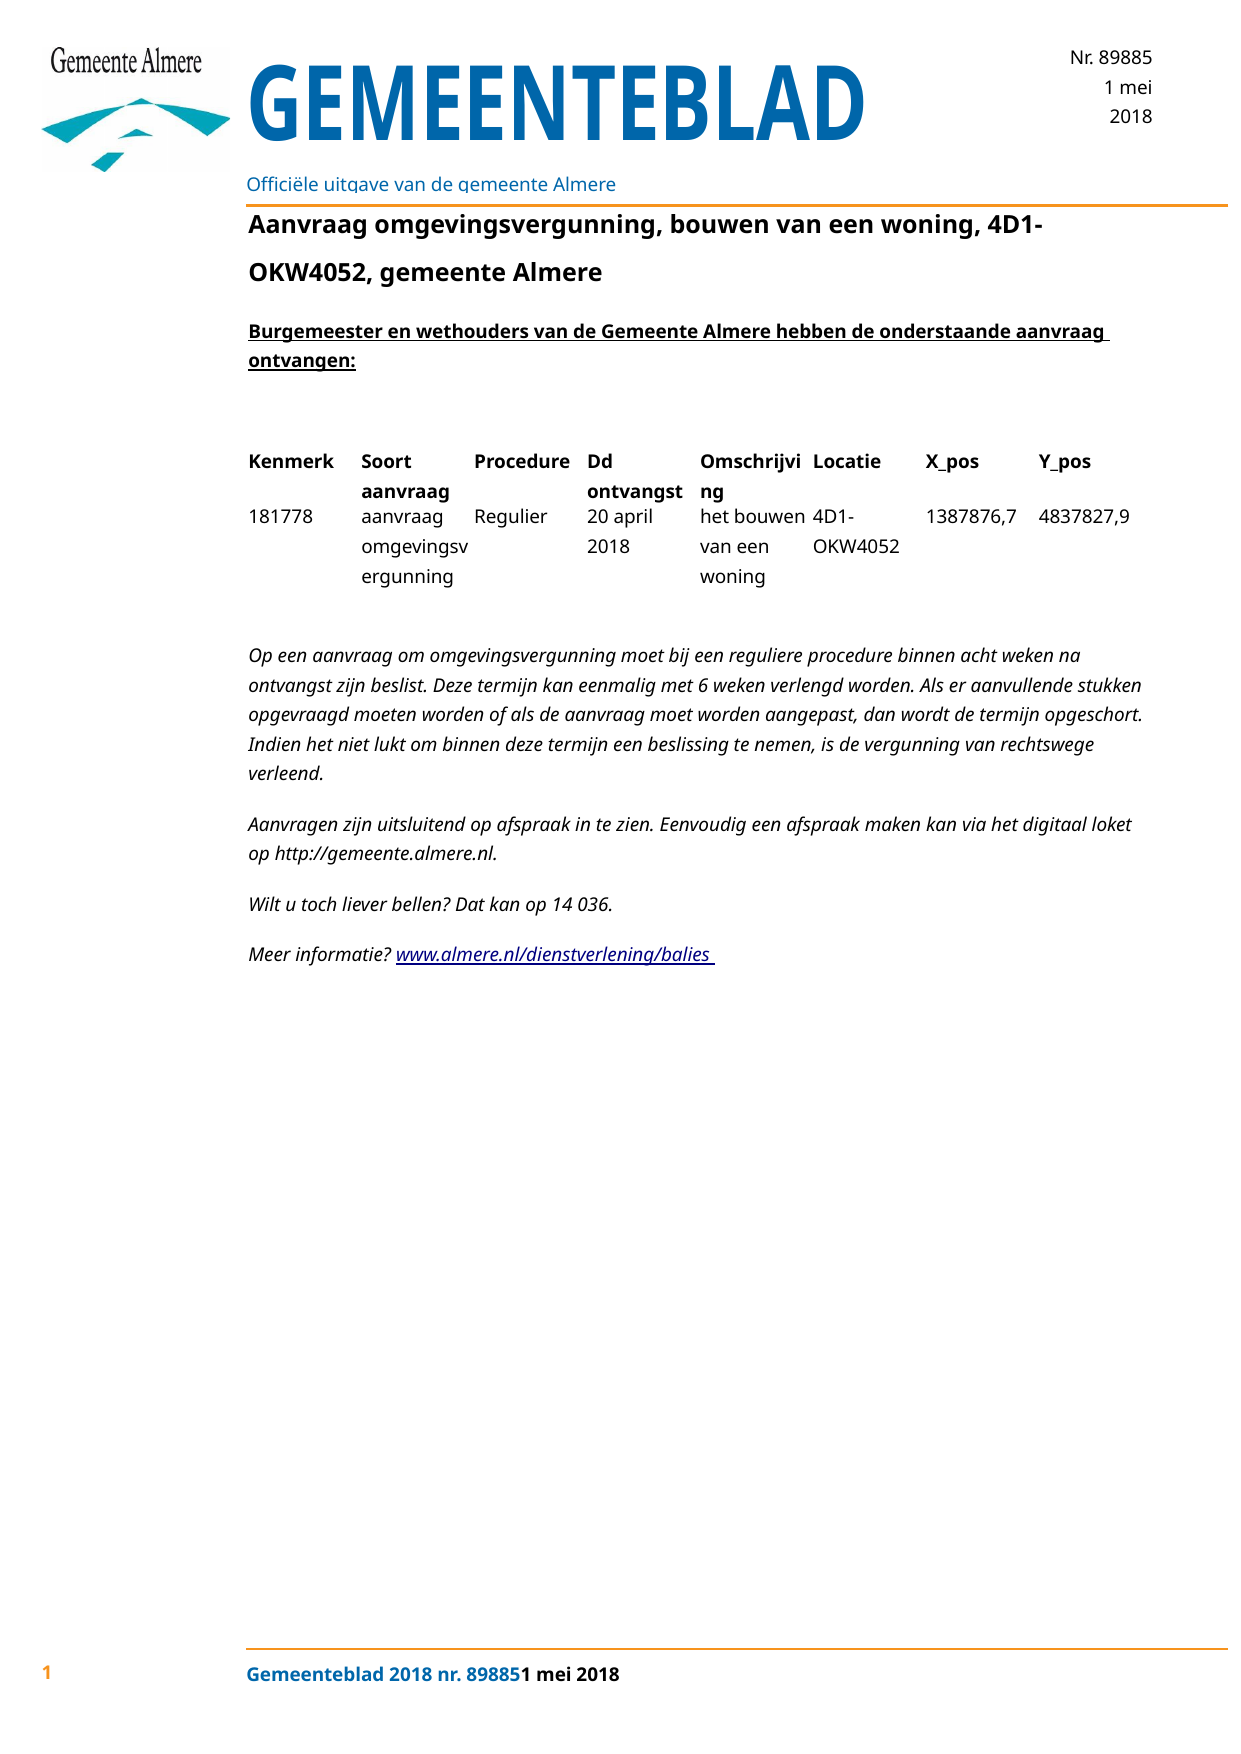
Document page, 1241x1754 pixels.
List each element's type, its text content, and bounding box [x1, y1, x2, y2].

table_header Y_pos [1039, 449, 1152, 504]
table_header X_pos [926, 449, 1038, 504]
text Aanvraag omgevingsvergunning, bouwen van een woning, 4D1-OKW4052, gemeente Almere [248, 207, 1152, 288]
text Meer informatie? www.almere.nl/dienstverlening/balies [248, 941, 1152, 967]
text Wilt u toch liever bellen? Dat kan op 14 036. [248, 891, 1152, 917]
text Burgemeester en wethouders van de Gemeente Almere hebben de onderstaande aanvraag ontvangen: [248, 318, 1152, 373]
table_cell 20 april 2018 [587, 504, 700, 589]
table_cell 1387876,7 [926, 504, 1038, 589]
table_header Locatie [813, 449, 926, 504]
table_header Kenmerk [248, 449, 361, 504]
table_cell 4837827,9 [1039, 504, 1152, 589]
table_header Dd ontvangst [587, 449, 700, 504]
table_cell het bouwen van een woning [700, 504, 813, 589]
table_cell Regulier [474, 504, 587, 589]
table_cell 181778 [248, 504, 361, 589]
table_header Procedure [474, 449, 587, 504]
text Op een aanvraag om omgevingsvergunning moet bij een reguliere procedure binnen acht weken na ontvangst zijn beslist. Deze termijn kan eenmalig met 6 weken verlengd worden. Als er aanvullende stukken opgevraagd moeten worden of als de aanvraag moet worden aangepast, dan wordt de termijn opgeschort. Indien het niet lukt om binnen deze termijn een beslissing te nemen, is de vergunning van rechtswege verleend. [248, 642, 1152, 786]
text Aanvragen zijn uitsluitend op afspraak in te zien. Eenvoudig een afspraak maken kan via het digitaal loket op http://gemeente.almere.nl. [248, 811, 1152, 866]
picture [41, 47, 231, 172]
table_header Omschrijving [700, 449, 813, 504]
table_cell aanvraag omgevingsvergunning [361, 504, 474, 589]
table_header Soort aanvraag [361, 449, 474, 504]
table_cell 4D1-OKW4052 [813, 504, 926, 589]
